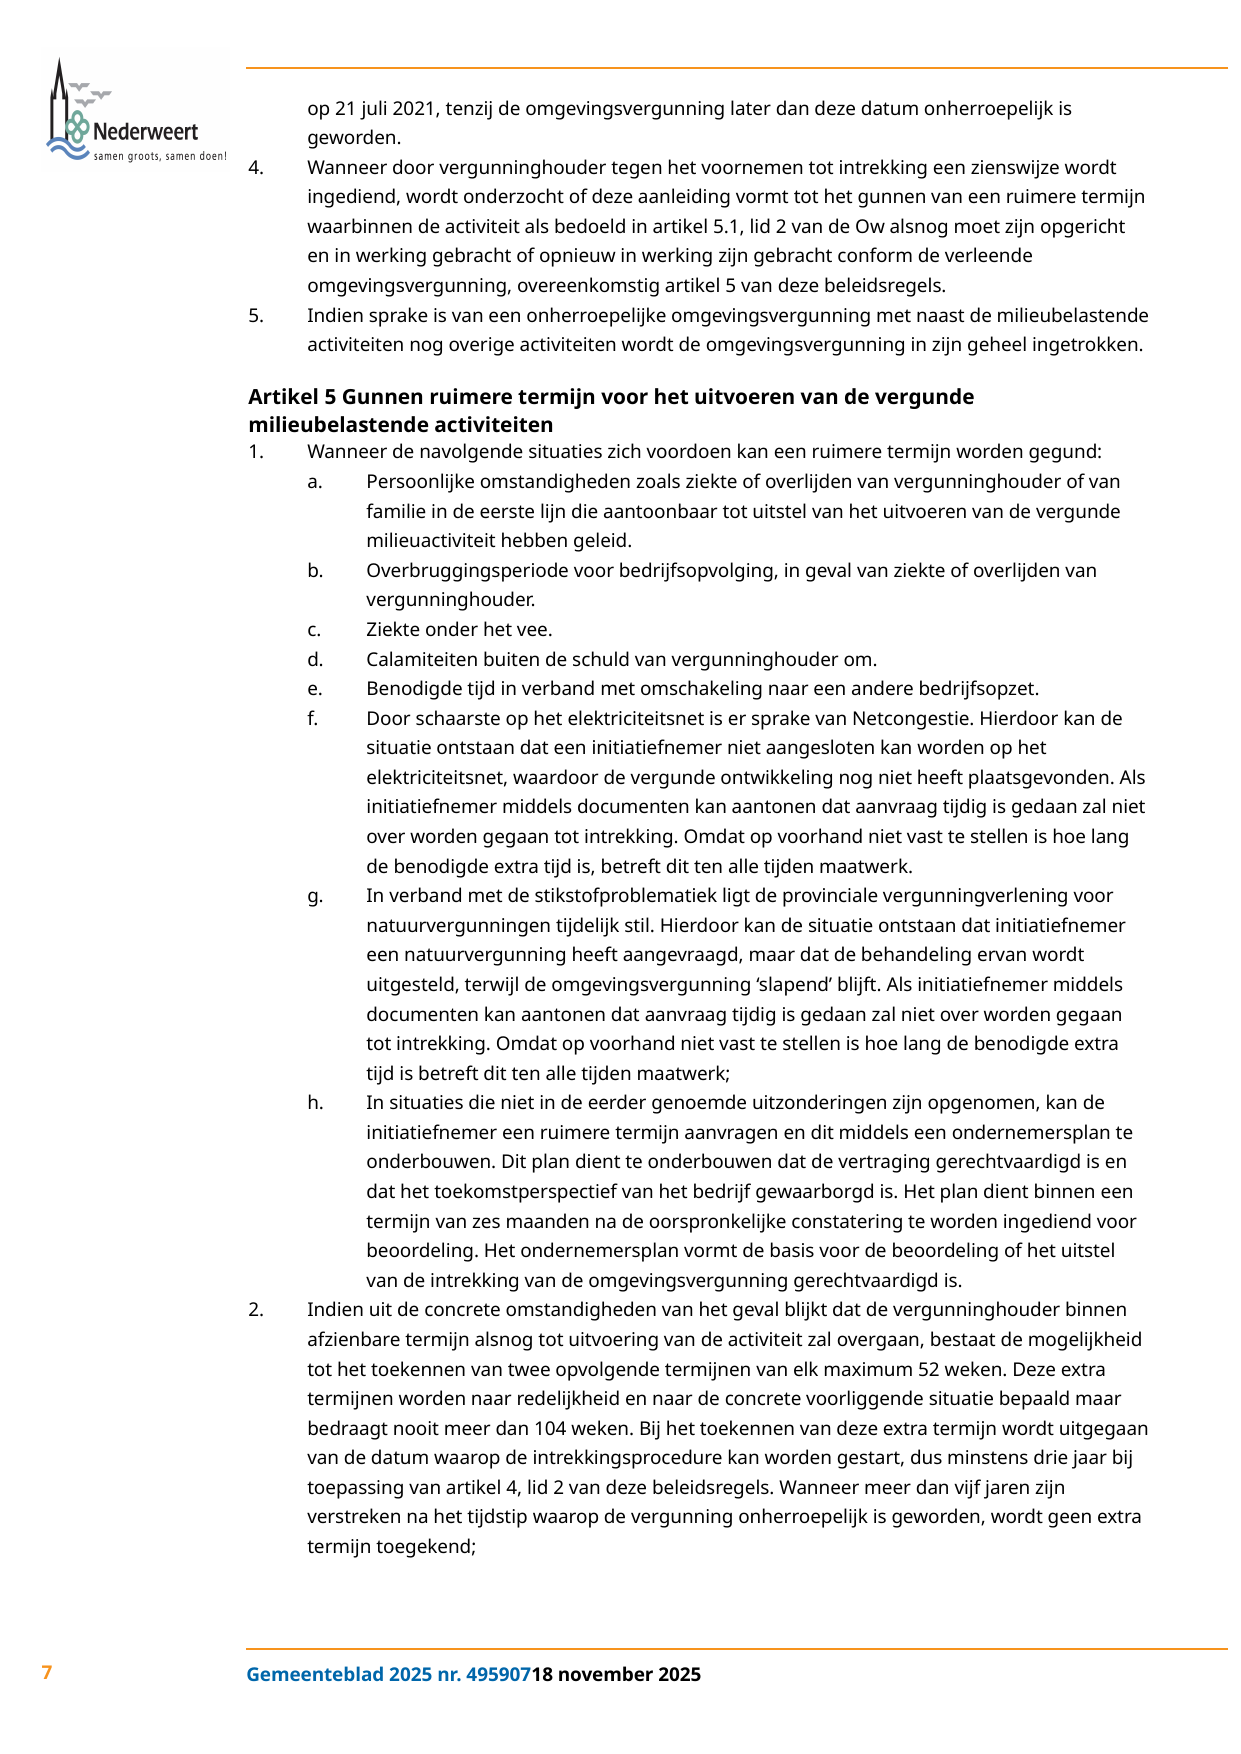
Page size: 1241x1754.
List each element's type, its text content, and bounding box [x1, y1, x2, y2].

list Persoonlijke omstandigheden zoals ziekte of overlijden van vergunninghouder of van familie in de eerste lijn die aantoonbaar tot uitstel van het uitvoeren van de vergunde milieuactiviteit hebben geleid. [307, 468, 1152, 553]
list Overbruggingsperiode voor bedrijfsopvolging, in geval van ziekte of overlijden van vergunninghouder. [307, 557, 1152, 612]
list Wanneer de navolgende situaties zich voordoen kan een ruimere termijn worden gegund: [248, 439, 1152, 464]
text Artikel 5 Gunnen ruimere termijn voor het uitvoeren van de vergunde milieubelastende activiteiten [248, 382, 1152, 439]
list Door schaarste op het elektriciteitsnet is er sprake van Netcongestie. Hierdoor kan de situatie ontstaan dat een initiatiefnemer niet aangesloten kan worden op het elektriciteitsnet, waardoor de vergunde ontwikkeling nog niet heeft plaatsgevonden. Als initiatiefnemer middels documenten kan aantonen dat aanvraag tijdig is gedaan zal niet over worden gegaan tot intrekking. Omdat op voorhand niet vast te stellen is hoe lang de benodigde extra tijd is, betreft dit ten alle tijden maatwerk. [307, 705, 1152, 879]
picture [41, 47, 231, 172]
list Calamiteiten buiten de schuld van vergunninghouder om. [307, 646, 1152, 672]
list In verband met de stikstofproblematiek ligt de provinciale vergunningverlening voor natuurvergunningen tijdelijk stil. Hierdoor kan de situatie ontstaan dat initiatiefnemer een natuurvergunning heeft aangevraagd, maar dat de behandeling ervan wordt uitgesteld, terwijl de omgevingsvergunning ‘slapend’ blijft. Als initiatiefnemer middels documenten kan aantonen dat aanvraag tijdig is gedaan zal niet over worden gegaan tot intrekking. Omdat op voorhand niet vast te stellen is hoe lang de benodigde extra tijd is betreft dit ten alle tijden maatwerk; [307, 882, 1152, 1086]
list Benodigde tijd in verband met omschakeling naar een andere bedrijfsopzet. [307, 675, 1152, 701]
list Indien uit de concrete omstandigheden van het geval blijkt dat de vergunninghouder binnen afzienbare termijn alsnog tot uitvoering van de activiteit zal overgaan, bestaat de mogelijkheid tot het toekennen van twee opvolgende termijnen van elk maximum 52 weken. Deze extra termijnen worden naar redelijkheid en naar de concrete voorliggende situatie bepaald maar bedraagt nooit meer dan 104 weken. Bij het toekennen van deze extra termijn wordt uitgegaan van de datum waarop de intrekkingsprocedure kan worden gestart, dus minstens drie jaar bij toepassing van artikel 4, lid 2 van deze beleidsregels. Wanneer meer dan vijf jaren zijn verstreken na het tijdstip waarop de vergunning onherroepelijk is geworden, wordt geen extra termijn toegekend; [248, 1297, 1152, 1559]
list op 21 juli 2021, tenzij de omgevingsvergunning later dan deze datum onherroepelijk is geworden. [248, 95, 1152, 150]
list Indien sprake is van een onherroepelijke omgevingsvergunning met naast de milieubelastende activiteiten nog overige activiteiten wordt de omgevingsvergunning in zijn geheel ingetrokken. [248, 302, 1152, 357]
list Ziekte onder het vee. [307, 616, 1152, 642]
list In situaties die niet in de eerder genoemde uitzonderingen zijn opgenomen, kan de initiatiefnemer een ruimere termijn aanvragen en dit middels een ondernemersplan te onderbouwen. Dit plan dient te onderbouwen dat de vertraging gerechtvaardigd is en dat het toekomstperspectief van het bedrijf gewaarborgd is. Het plan dient binnen een termijn van zes maanden na de oorspronkelijke constatering te worden ingediend voor beoordeling. Het ondernemersplan vormt de basis voor de beoordeling of het uitstel van de intrekking van de omgevingsvergunning gerechtvaardigd is. [307, 1089, 1152, 1293]
list Wanneer door vergunninghouder tegen het voornemen tot intrekking een zienswijze wordt ingediend, wordt onderzocht of deze aanleiding vormt tot het gunnen van een ruimere termijn waarbinnen de activiteit als bedoeld in artikel 5.1, lid 2 van de Ow alsnog moet zijn opgericht en in werking gebracht of opnieuw in werking zijn gebracht conform de verleende omgevingsvergunning, overeenkomstig artikel 5 van deze beleidsregels. [248, 154, 1152, 298]
